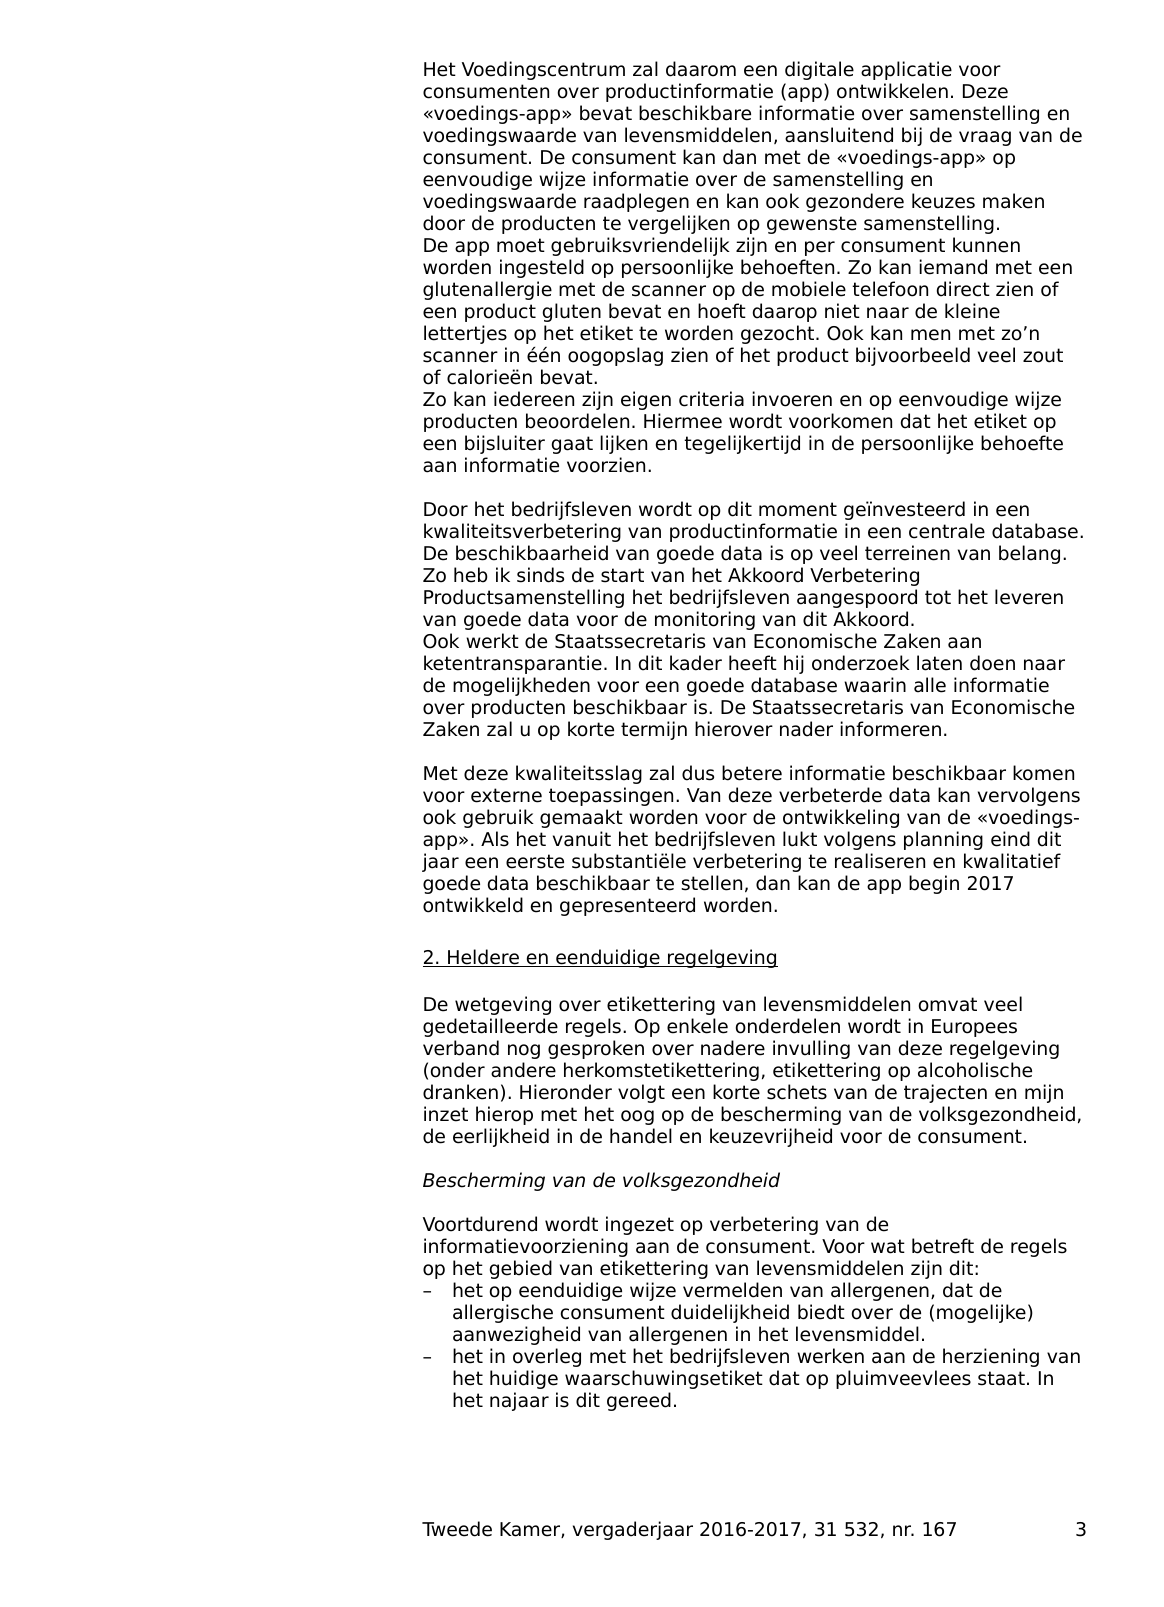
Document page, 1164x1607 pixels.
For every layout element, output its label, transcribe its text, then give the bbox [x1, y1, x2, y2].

text De wetgeving over etikettering van levensmiddelen omvat veel gedetailleerde regels. Op enkele onderdelen wordt in Europees verband nog gesproken over nadere invulling van deze regelgeving (onder andere herkomstetikettering, etikettering op alcoholische dranken). Hieronder volgt een korte schets van de trajecten en mijn inzet hierop met het oog op de bescherming van de volksgezondheid, de eerlijkheid in de handel en keuzevrijheid voor de consument. [422, 994, 1087, 1147]
subtitle Bescherming van de volksgezondheid [422, 1170, 1087, 1192]
text Voortdurend wordt ingezet op verbetering van de informatievoorziening aan de consument. Voor wat betreft de regels op het gebied van etikettering van levensmiddelen zijn dit: [422, 1214, 1087, 1280]
text Ook werkt de Staatssecretaris van Economische Zaken aan ketentransparantie. In dit kader heeft hij onderzoek laten doen naar de mogelijkheden voor een goede database waarin alle informatie over producten beschikbaar is. De Staatssecretaris van Economische Zaken zal u op korte termijn hierover nader informeren. [422, 631, 1087, 741]
text Het Voedingscentrum zal daarom een digitale applicatie voor consumenten over productinformatie (app) ontwikkelen. Deze «voedings-app» bevat beschikbare informatie over samenstelling en voedingswaarde van levensmiddelen, aansluitend bij de vraag van de consument. De consument kan dan met de «voedings-app» op eenvoudige wijze informatie over de samenstelling en voedingswaarde raadplegen en kan ook gezondere keuzes maken door de producten te vergelijken op gewenste samenstelling. [422, 59, 1087, 235]
text Door het bedrijfsleven wordt op dit moment geïnvesteerd in een kwaliteitsverbetering van productinformatie in een centrale database. De beschikbaarheid van goede data is op veel terreinen van belang. Zo heb ik sinds de start van het Akkoord Verbetering Productsamenstelling het bedrijfsleven aangespoord tot het leveren van goede data voor de monitoring van dit Akkoord. [422, 499, 1087, 631]
text – het op eenduidige wijze vermelden van allergenen, dat de allergische consument duidelijkheid biedt over de (mogelijke) aanwezigheid van allergenen in het levensmiddel. [422, 1280, 1087, 1346]
text – het in overleg met het bedrijfsleven werken aan de herziening van het huidige waarschuwingsetiket dat op pluimveevlees staat. In het najaar is dit gereed. [422, 1346, 1087, 1412]
text Met deze kwaliteitsslag zal dus betere informatie beschikbaar komen voor externe toepassingen. Van deze verbeterde data kan vervolgens ook gebruik gemaakt worden voor de ontwikkeling van de «voedings-app». Als het vanuit het bedrijfsleven lukt volgens planning eind dit jaar een eerste substantiële verbetering te realiseren en kwalitatief goede data beschikbaar te stellen, dan kan de app begin 2017 ontwikkeld en gepresenteerd worden. [422, 763, 1087, 917]
subtitle 2. Heldere en eenduidige regelgeving [422, 947, 1087, 969]
text De app moet gebruiksvriendelijk zijn en per consument kunnen worden ingesteld op persoonlijke behoeften. Zo kan iemand met een glutenallergie met de scanner op de mobiele telefoon direct zien of een product gluten bevat en hoeft daarop niet naar de kleine lettertjes op het etiket te worden gezocht. Ook kan men met zo’n scanner in één oogopslag zien of het product bijvoorbeeld veel zout of calorieën bevat. [422, 235, 1087, 389]
text Zo kan iedereen zijn eigen criteria invoeren en op eenvoudige wijze producten beoordelen. Hiermee wordt voorkomen dat het etiket op een bijsluiter gaat lijken en tegelijkertijd in de persoonlijke behoefte aan informatie voorzien. [422, 389, 1087, 477]
